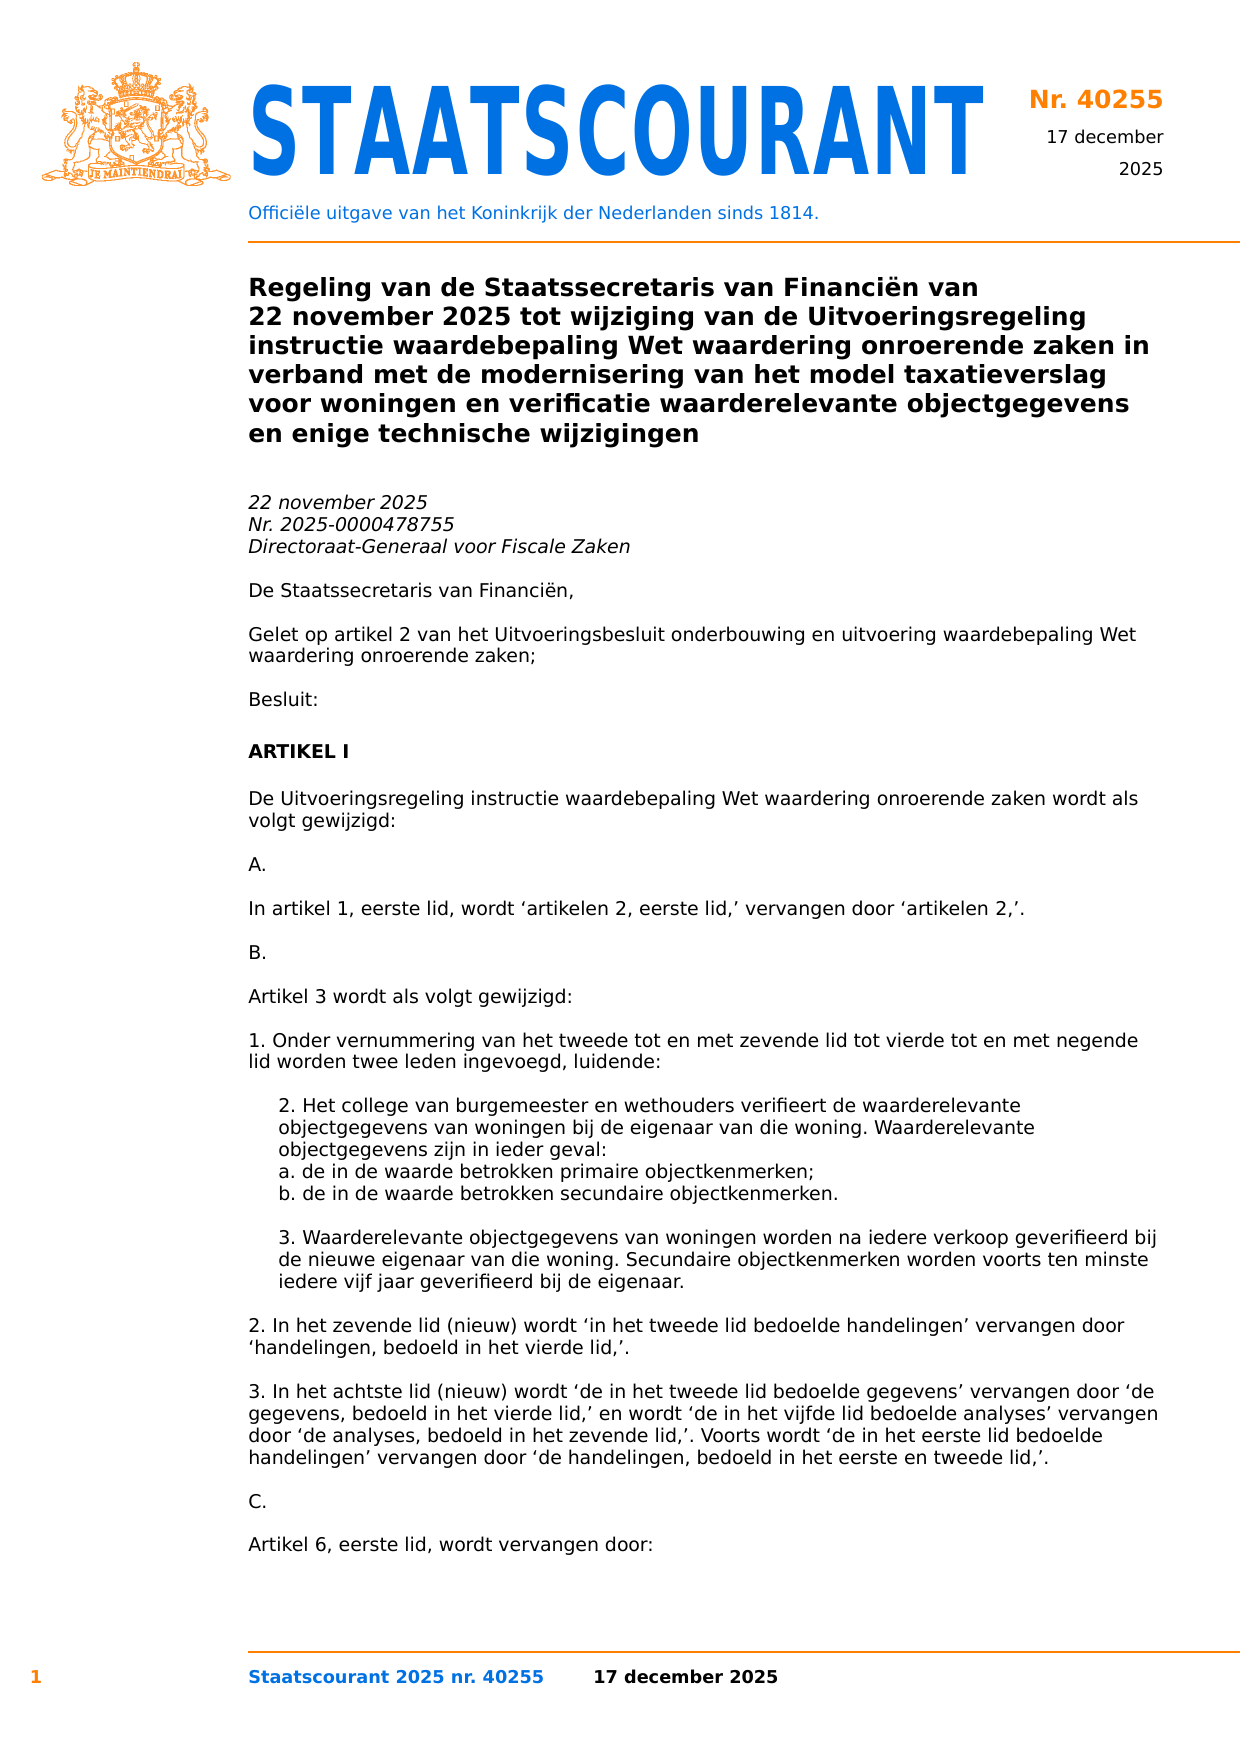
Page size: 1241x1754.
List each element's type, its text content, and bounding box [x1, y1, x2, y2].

text Directoraat-Generaal voor Fiscale Zaken [248, 536, 1163, 558]
text b. de in de waarde betrokken secundaire objectkenmerken. [278, 1183, 1163, 1205]
text De Staatssecretaris van Financiën, [248, 579, 1163, 602]
subtitle ARTIKEL I [248, 741, 1163, 763]
table_cell 17 december [998, 121, 1240, 153]
text Besluit: [248, 689, 1163, 711]
table_cell 2025 [998, 153, 1240, 203]
text Nr. 2025-0000478755 [248, 514, 1163, 536]
text 3. Waarderelevante objectgegevens van woningen worden na iedere verkoop geverifieerd bij de nieuwe eigenaar van die woning. Secundaire objectkenmerken worden voorts ten minste iedere vijf jaar geverifieerd bij de eigenaar. [278, 1227, 1163, 1293]
text 2. In het zevende lid (nieuw) wordt ‘in het tweede lid bedoelde handelingen’ vervangen door ‘handelingen, bedoeld in het vierde lid,’. [248, 1315, 1163, 1359]
table_header [25, 62, 248, 241]
picture [41, 62, 231, 186]
text Artikel 6, eerste lid, wordt vervangen door: [248, 1534, 1163, 1556]
subtitle Regeling van de Staatssecretaris van Financiën van 22 november 2025 tot wijziging van de Uitvoeringsregeling instructie waardebepaling Wet waardering onroerende zaken in verband met de modernisering van het model taxatieverslag voor woningen en verificatie waarderelevante objectgegevens en enige technische wijzigingen [248, 273, 1163, 448]
text 3. In het achtste lid (nieuw) wordt ‘de in het tweede lid bedoelde gegevens’ vervangen door ‘de gegevens, bedoeld in het vierde lid,’ en wordt ‘de in het vijfde lid bedoelde analyses’ vervangen door ‘de analyses, bedoeld in het zevende lid,’. Voorts wordt ‘de in het eerste lid bedoelde handelingen’ vervangen door ‘de handelingen, bedoeld in het eerste en tweede lid,’. [248, 1381, 1163, 1469]
text 22 november 2025 [248, 492, 1163, 514]
text 1. Onder vernummering van het tweede tot en met zevende lid tot vierde tot en met negende lid worden twee leden ingevoegd, luidende: [248, 1029, 1163, 1073]
text A. [248, 854, 1163, 876]
text a. de in de waarde betrokken primaire objectkenmerken; [278, 1161, 1163, 1183]
table_cell Officiële uitgave van het Koninkrijk der Nederlanden sinds 1814. [248, 203, 1240, 241]
text In artikel 1, eerste lid, wordt ‘artikelen 2, eerste lid,’ vervangen door ‘artikelen 2,’. [248, 898, 1163, 920]
text Artikel 3 wordt als volgt gewijzigd: [248, 986, 1163, 1008]
text De Uitvoeringsregeling instructie waardebepaling Wet waardering onroerende zaken wordt als volgt gewijzigd: [248, 788, 1163, 832]
table_header Nr. 40255 [998, 62, 1240, 121]
text C. [248, 1491, 1163, 1512]
text B. [248, 942, 1163, 964]
text 2. Het college van burgemeester en wethouders verifieert de waarderelevante objectgegevens van woningen bij de eigenaar van die woning. Waarderelevante objectgegevens zijn in ieder geval: [278, 1095, 1163, 1161]
table_header STAATSCOURANT [248, 62, 998, 203]
text Gelet op artikel 2 van het Uitvoeringsbesluit onderbouwing en uitvoering waardebepaling Wet waardering onroerende zaken; [248, 623, 1163, 667]
